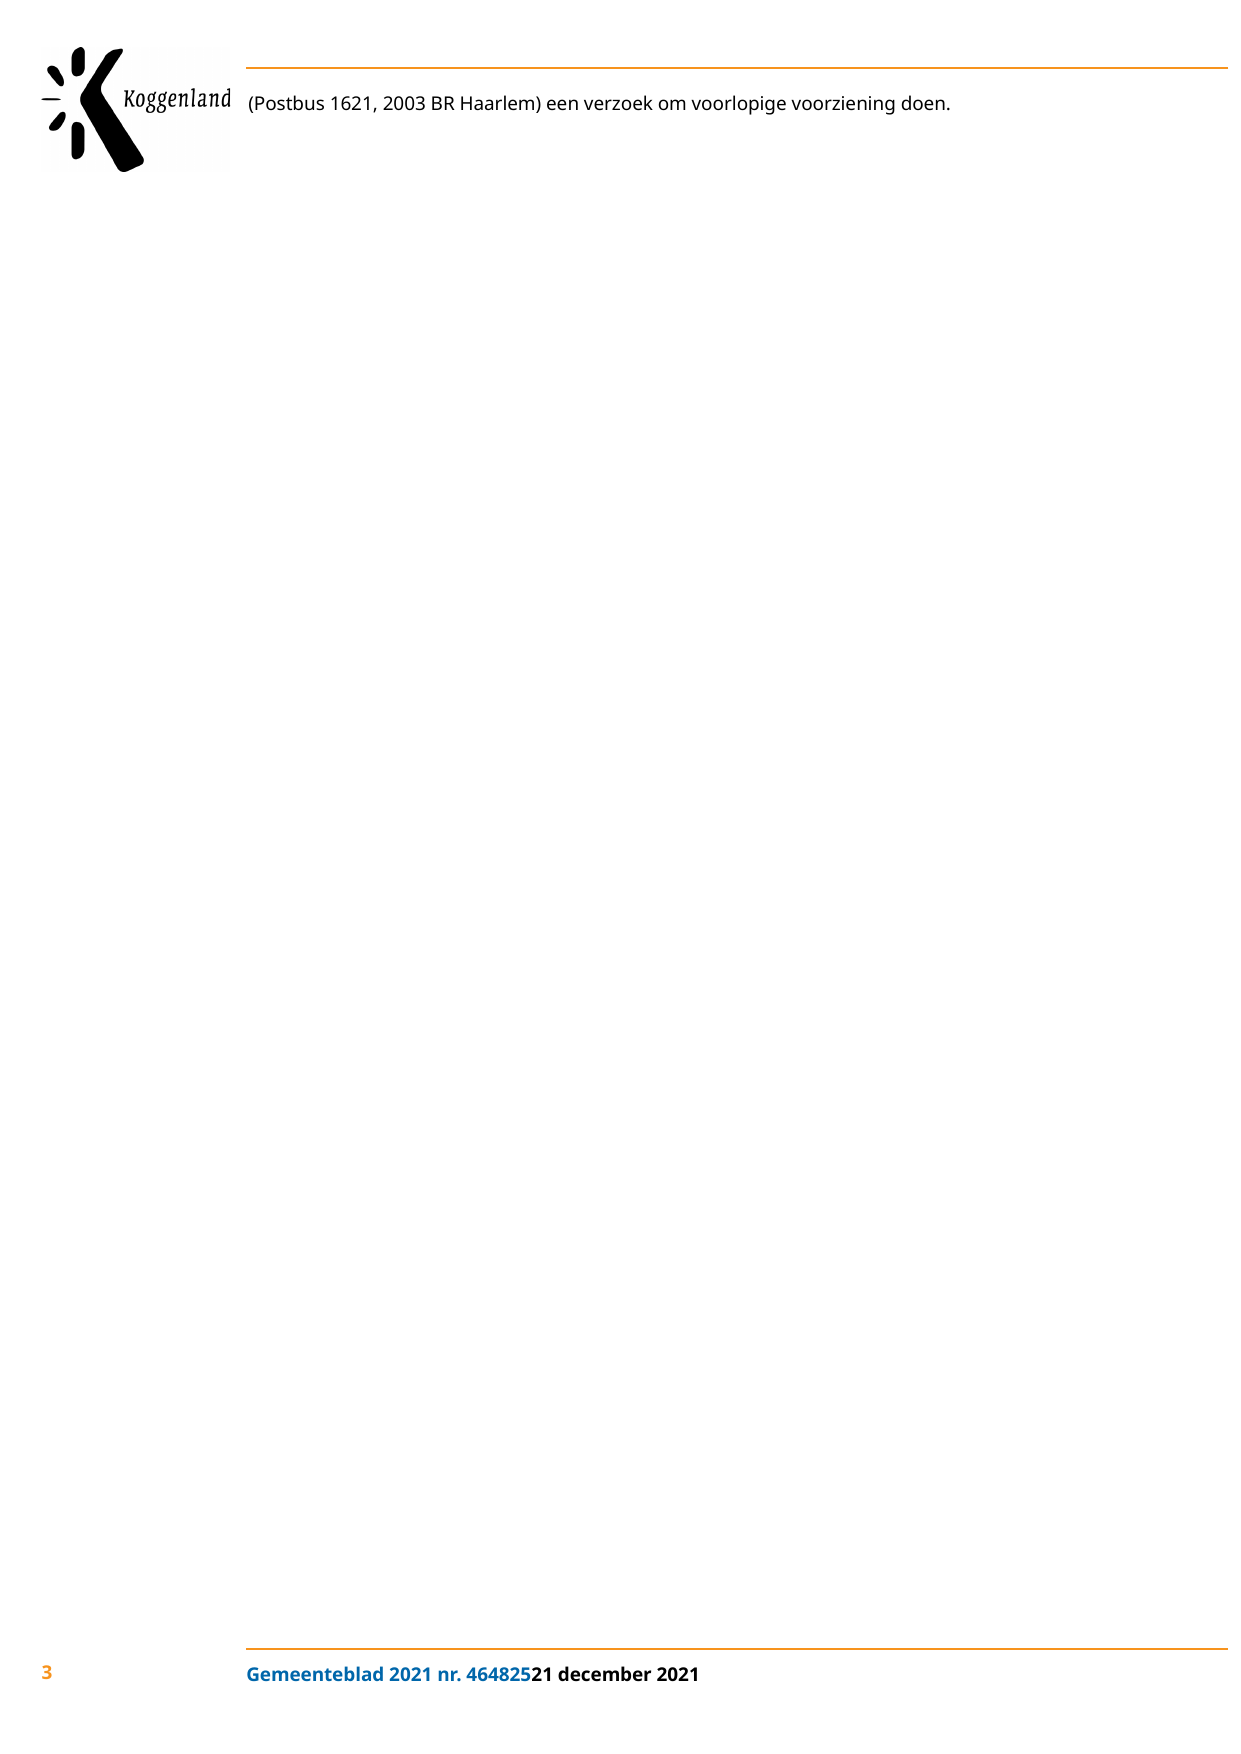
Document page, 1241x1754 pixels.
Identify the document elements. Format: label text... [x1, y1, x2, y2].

text (Postbus 1621, 2003 BR Haarlem) een verzoek om voorlopige voorziening doen. [248, 95, 1152, 114]
picture [41, 47, 231, 172]
